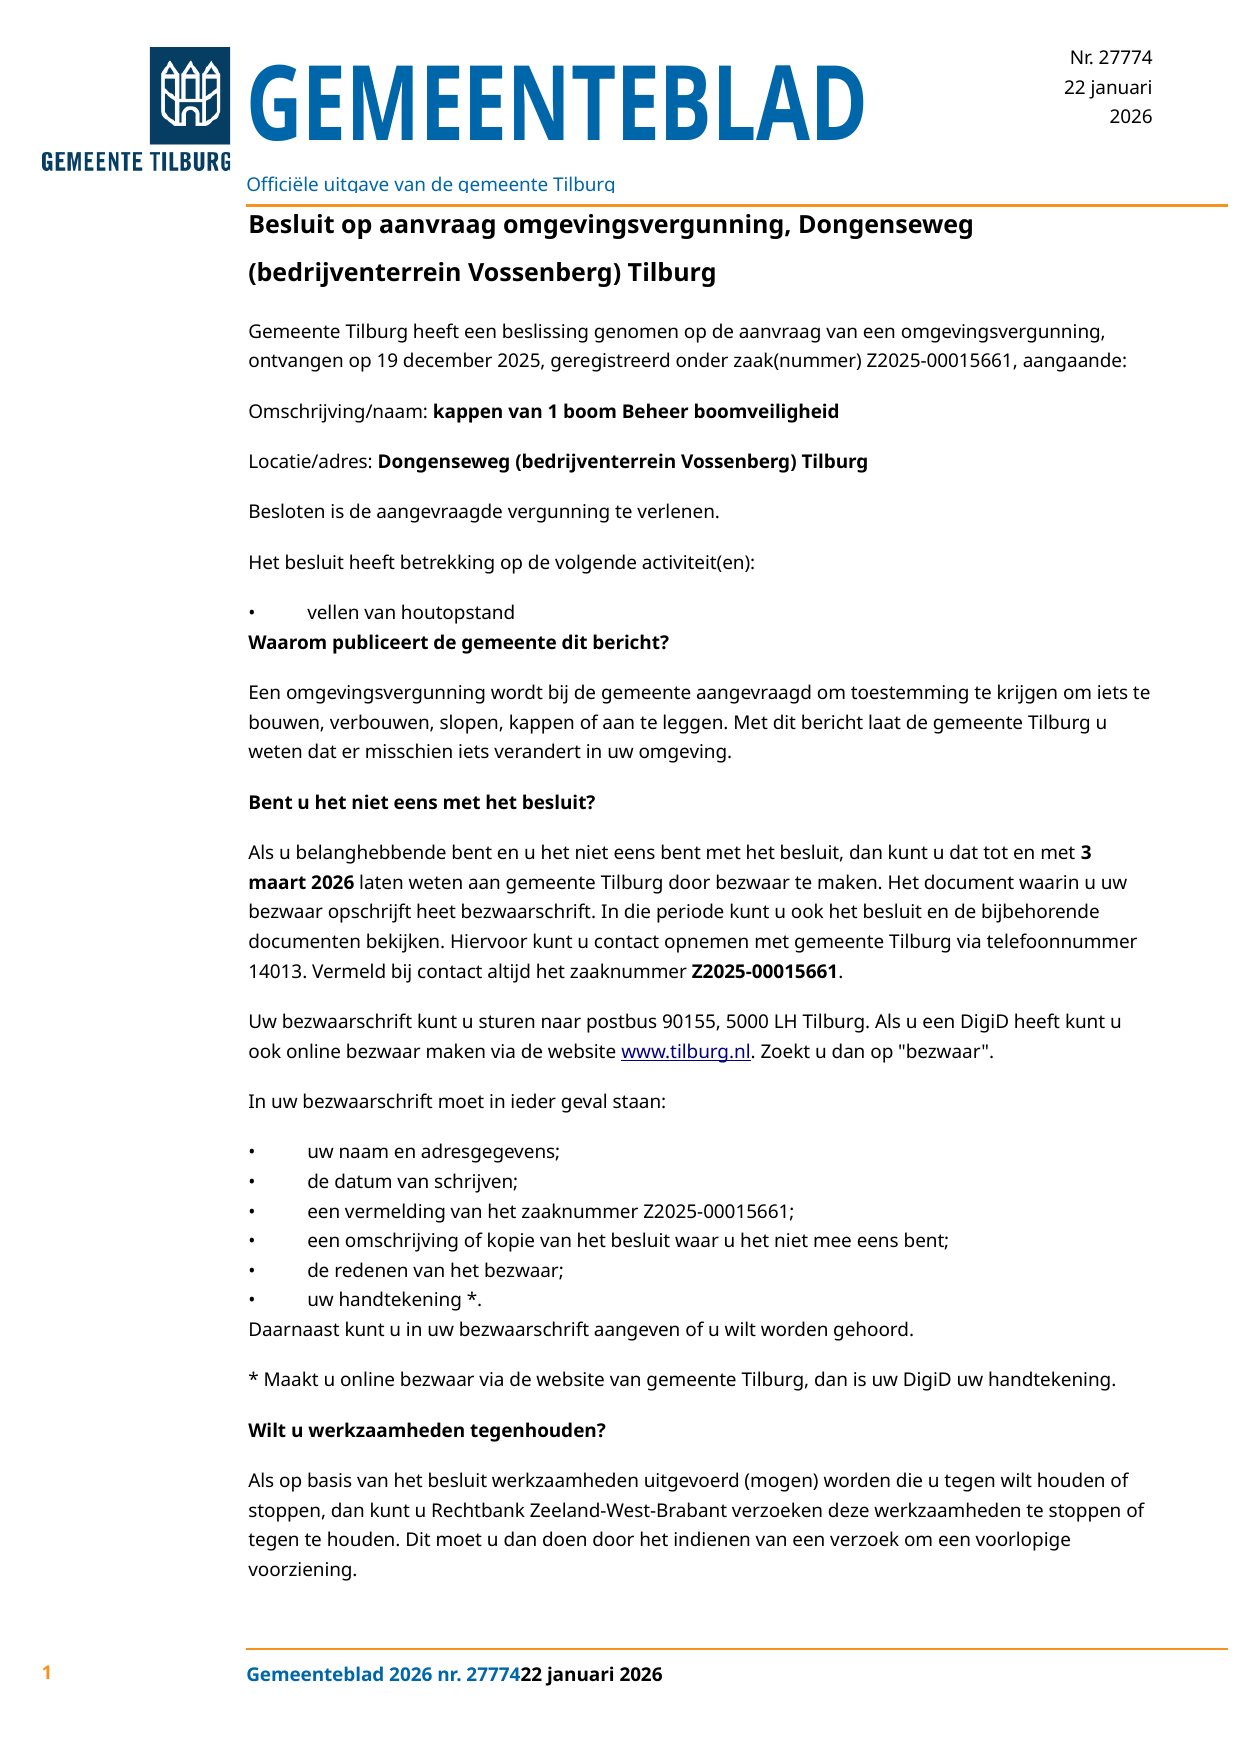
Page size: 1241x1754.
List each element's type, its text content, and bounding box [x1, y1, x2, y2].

text Uw bezwaarschrift kunt u sturen naar postbus 90155, 5000 LH Tilburg. Als u een DigiD heeft kunt u ook online bezwaar maken via de website www.tilburg.nl. Zoekt u dan op "bezwaar". [248, 1008, 1152, 1064]
text Besloten is de aangevraagde vergunning te verlenen. [248, 499, 1152, 524]
text Bent u het niet eens met het besluit? [248, 789, 1152, 815]
text Als u belanghebbende bent en u het niet eens bent met het besluit, dan kunt u dat tot en met 3 maart 2026 laten weten aan gemeente Tilburg door bezwaar te maken. Het document waarin u uw bezwaar opschrijft heet bezwaarschrift. In die periode kunt u ook het besluit en de bijbehorende documenten bekijken. Hiervoor kunt u contact opnemen met gemeente Tilburg via telefoonnummer 14013. Vermeld bij contact altijd het zaaknummer Z2025-00015661. [248, 839, 1152, 984]
text Als op basis van het besluit werkzaamheden uitgevoerd (mogen) worden die u tegen wilt houden of stoppen, dan kunt u Rechtbank Zeeland-West-Brabant verzoeken deze werkzaamheden te stoppen of tegen te houden. Dit moet u dan doen door het indienen van een verzoek om een voorlopige voorziening. [248, 1467, 1152, 1582]
list de redenen van het bezwaar; [248, 1257, 1152, 1283]
text * Maakt u online bezwaar via de website van gemeente Tilburg, dan is uw DigiD uw handtekening. [248, 1367, 1152, 1392]
text Daarnaast kunt u in uw bezwaarschrift aangeven of u wilt worden gehoord. [248, 1316, 1152, 1342]
text Het besluit heeft betrekking op de volgende activiteit(en): [248, 549, 1152, 575]
text Een omgevingsvergunning wordt bij de gemeente aangevraagd om toestemming te krijgen om iets te bouwen, verbouwen, slopen, kappen of aan te leggen. Met dit bericht laat de gemeente Tilburg u weten dat er misschien iets verandert in uw omgeving. [248, 679, 1152, 764]
text Omschrijving/naam: kappen van 1 boom Beheer boomveiligheid [248, 398, 1152, 424]
text Gemeente Tilburg heeft een beslissing genomen op de aanvraag van een omgevingsvergunning, ontvangen op 19 december 2025, geregistreerd onder zaak(nummer) Z2025-00015661, aangaande: [248, 318, 1152, 373]
picture [41, 47, 231, 172]
list de datum van schrijven; [248, 1168, 1152, 1194]
text In uw bezwaarschrift moet in ieder geval staan: [248, 1088, 1152, 1114]
text Besluit op aanvraag omgevingsvergunning, Dongenseweg (bedrijventerrein Vossenberg) Tilburg [248, 207, 1152, 288]
list vellen van houtopstand [248, 599, 1152, 625]
text Wilt u werkzaamheden tegenhouden? [248, 1417, 1152, 1443]
text Locatie/adres: Dongenseweg (bedrijventerrein Vossenberg) Tilburg [248, 448, 1152, 474]
list uw handtekening *. [248, 1287, 1152, 1312]
list een omschrijving of kopie van het besluit waar u het niet mee eens bent; [248, 1227, 1152, 1253]
list een vermelding van het zaaknummer Z2025-00015661; [248, 1198, 1152, 1224]
list uw naam en adresgegevens; [248, 1139, 1152, 1164]
text Waarom publiceert de gemeente dit bericht? [248, 629, 1152, 655]
